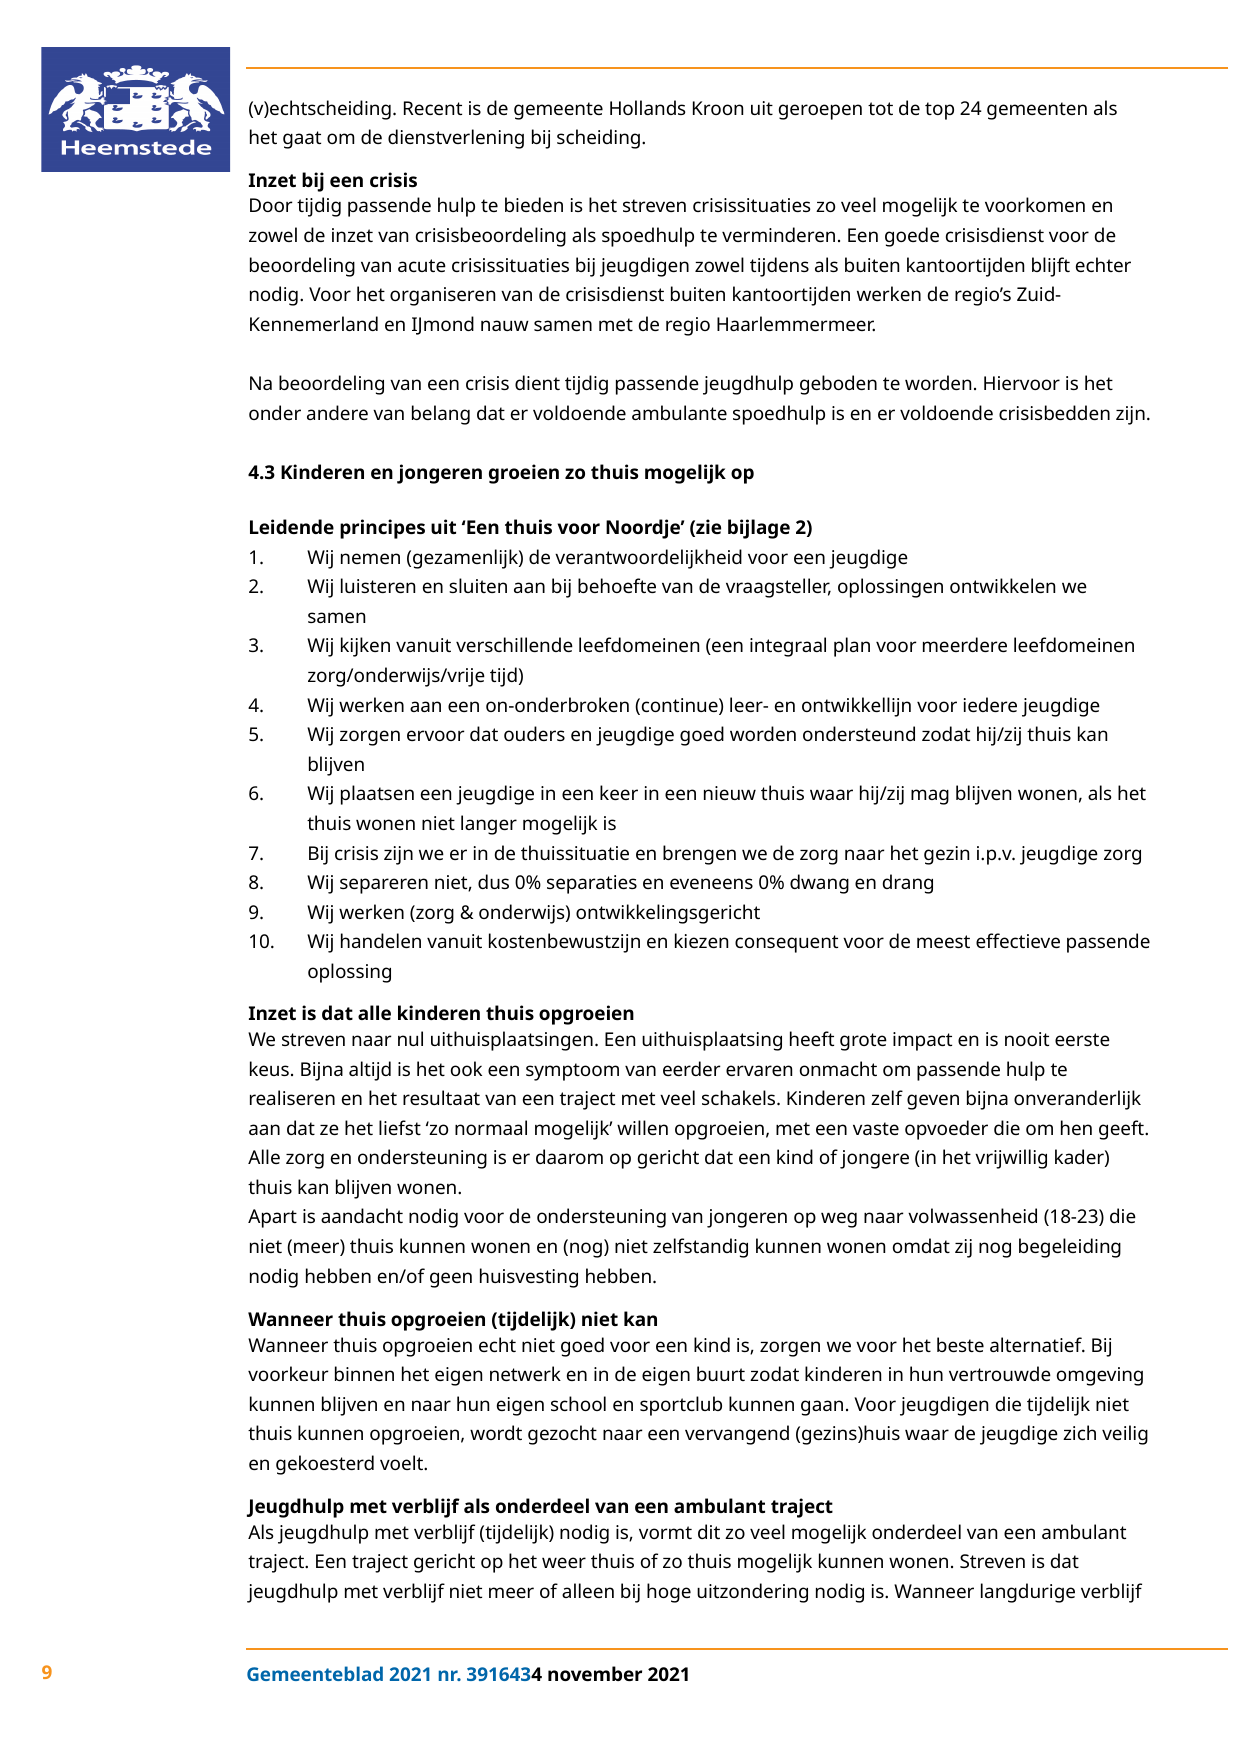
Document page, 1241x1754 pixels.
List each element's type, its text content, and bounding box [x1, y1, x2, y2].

text We streven naar nul uithuisplaatsingen. Een uithuisplaatsing heeft grote impact en is nooit eerste keus. Bijna altijd is het ook een symptoom van eerder ervaren onmacht om passende hulp te realiseren en het resultaat van een traject met veel schakels. Kinderen zelf geven bijna onveranderlijk aan dat ze het liefst ‘zo normaal mogelijk’ willen opgroeien, met een vaste opvoeder die om hen geeft. Alle zorg en ondersteuning is er daarom op gericht dat een kind of jongere (in het vrijwillig kader) thuis kan blijven wonen. [248, 1026, 1152, 1200]
table_header Leidende principes uit ‘Een thuis voor Noordje’ (zie bijlage 2) Wij nemen (gezamenlijk) de verantwoordelijkheid voor een jeugdige Wij luisteren en sluiten aan bij behoefte van de vraagsteller, oplossingen ontwikkelen we samen Wij kijken vanuit verschillende leefdomeinen (een integraal plan voor meerdere leefdomeinen zorg/onderwijs/vrije tijd) Wij werken aan een on-onderbroken (continue) leer- en ontwikkellijn voor iedere jeugdige Wij zorgen ervoor dat ouders en jeugdige goed worden ondersteund zodat hij/zij thuis kan blijven Wij plaatsen een jeugdige in een keer in een nieuw thuis waar hij/zij mag blijven wonen, als het thuis wonen niet langer mogelijk is Bij crisis zijn we er in de thuissituatie en brengen we de zorg naar het gezin i.p.v. jeugdige zorg Wij separeren niet, dus 0% separaties en eveneens 0% dwang en drang Wij werken (zorg & onderwijs) ontwikkelingsgericht Wij handelen vanuit kostenbewustzijn en kiezen consequent voor de meest effectieve passende oplossing [248, 514, 1152, 984]
text Door tijdig passende hulp te bieden is het streven crisissituaties zo veel mogelijk te voorkomen en zowel de inzet van crisisbeoordeling als spoedhulp te verminderen. Een goede crisisdienst voor de beoordeling van acute crisissituaties bij jeugdigen zowel tijdens als buiten kantoortijden blijft echter nodig. Voor het organiseren van de crisisdienst buiten kantoortijden werken de regio’s Zuid-Kennemerland en IJmond nauw samen met de regio Haarlemmermeer. [248, 193, 1152, 337]
text Na beoordeling van een crisis dient tijdig passende jeugdhulp geboden te worden. Hiervoor is het onder andere van belang dat er voldoende ambulante spoedhulp is en er voldoende crisisbedden zijn. [248, 370, 1152, 425]
text Inzet is dat alle kinderen thuis opgroeien [248, 1001, 1152, 1026]
text Als jeugdhulp met verblijf (tijdelijk) nodig is, vormt dit zo veel mogelijk onderdeel van een ambulant traject. Een traject gericht op het weer thuis of zo thuis mogelijk kunnen wonen. Streven is dat jeugdhulp met verblijf niet meer of alleen bij hoge uitzondering nodig is. Wanneer langdurige verblijf [248, 1519, 1152, 1604]
text Jeugdhulp met verblijf als onderdeel van een ambulant traject [248, 1493, 1152, 1519]
text Wanneer thuis opgroeien echt niet goed voor een kind is, zorgen we voor het beste alternatief. Bij voorkeur binnen het eigen netwerk en in de eigen buurt zodat kinderen in hun vertrouwde omgeving kunnen blijven en naar hun eigen school en sportclub kunnen gaan. Voor jeugdigen die tijdelijk niet thuis kunnen opgroeien, wordt gezocht naar een vervangend (gezins)huis waar de jeugdige zich veilig en gekoesterd voelt. [248, 1332, 1152, 1476]
table_header (v)echtscheiding. Recent is de gemeente Hollands Kroon uit geroepen tot de top 24 gemeenten als het gaat om de dienstverlening bij scheiding. [248, 95, 1152, 150]
text 4.3 Kinderen en jongeren groeien zo thuis mogelijk op [248, 459, 1152, 484]
picture [41, 47, 231, 172]
text Wanneer thuis opgroeien (tijdelijk) niet kan [248, 1306, 1152, 1332]
text Inzet bij een crisis [248, 167, 1152, 193]
text Apart is aandacht nodig voor de ondersteuning van jongeren op weg naar volwassenheid (18-23) die niet (meer) thuis kunnen wonen en (nog) niet zelfstandig kunnen wonen omdat zij nog begeleiding nodig hebben en/of geen huisvesting hebben. [248, 1204, 1152, 1289]
